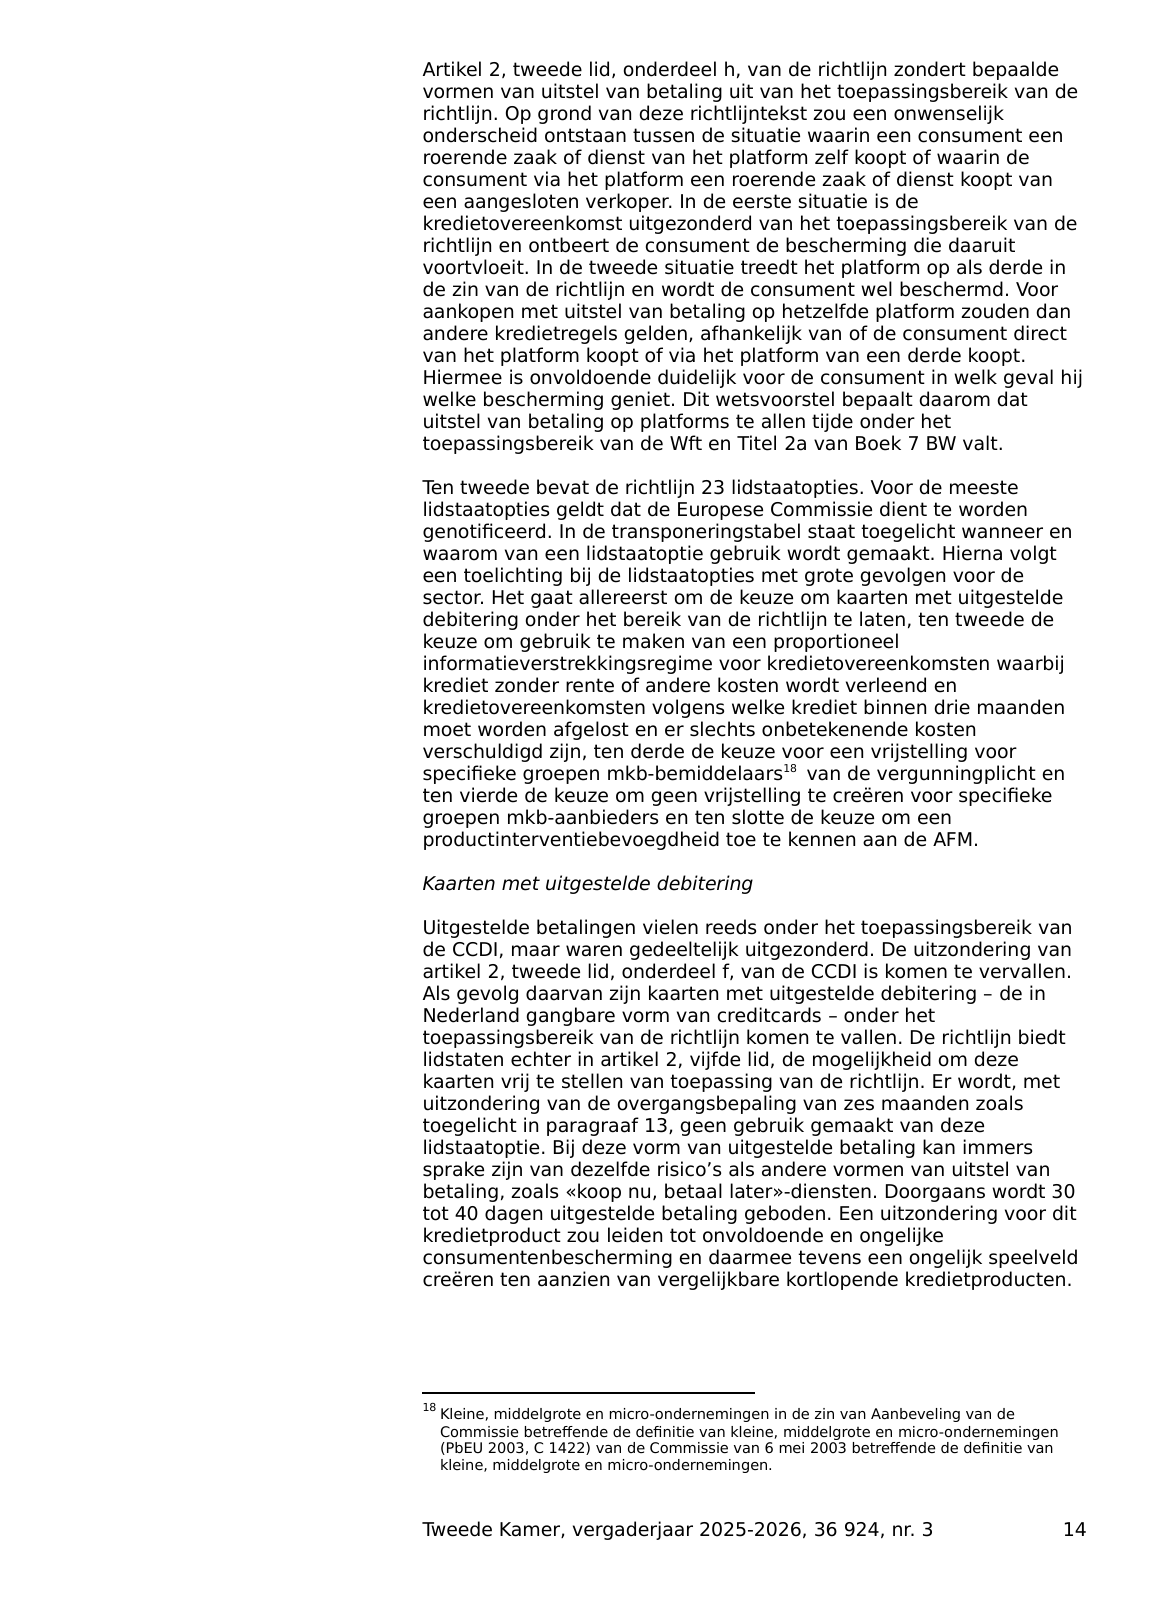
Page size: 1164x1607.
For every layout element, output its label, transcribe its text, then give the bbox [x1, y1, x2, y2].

text Ten tweede bevat de richtlijn 23 lidstaatopties. Voor de meeste lidstaatopties geldt dat de Europese Commissie dient te worden genotificeerd. In de transponeringstabel staat toegelicht wanneer en waarom van een lidstaatoptie gebruik wordt gemaakt. Hierna volgt een toelichting bij de lidstaatopties met grote gevolgen voor de sector. Het gaat allereerst om de keuze om kaarten met uitgestelde debitering onder het bereik van de richtlijn te laten, ten tweede de keuze om gebruik te maken van een proportioneel informatieverstrekkingsregime voor kredietovereenkomsten waarbij krediet zonder rente of andere kosten wordt verleend en kredietovereenkomsten volgens welke krediet binnen drie maanden moet worden afgelost en er slechts onbetekenende kosten verschuldigd zijn, ten derde de keuze voor een vrijstelling voor specifieke groepen mkb-bemiddelaars van de vergunningplicht en ten vierde de keuze om geen vrijstelling te creëren voor specifieke groepen mkb-aanbieders en ten slotte de keuze om een productinterventiebevoegdheid toe te kennen aan de AFM. [422, 477, 1087, 851]
text Uitgestelde betalingen vielen reeds onder het toepassingsbereik van de CCDI, maar waren gedeeltelijk uitgezonderd. De uitzondering van artikel 2, tweede lid, onderdeel f, van de CCDI is komen te vervallen. Als gevolg daarvan zijn kaarten met uitgestelde debitering – de in Nederland gangbare vorm van creditcards – onder het toepassingsbereik van de richtlijn komen te vallen. De richtlijn biedt lidstaten echter in artikel 2, vijfde lid, de mogelijkheid om deze kaarten vrij te stellen van toepassing van de richtlijn. Er wordt, met uitzondering van de overgangsbepaling van zes maanden zoals toegelicht in paragraaf 13, geen gebruik gemaakt van deze lidstaatoptie. Bij deze vorm van uitgestelde betaling kan immers sprake zijn van dezelfde risico’s als andere vormen van uitstel van betaling, zoals «koop nu, betaal later»-diensten. Doorgaans wordt 30 tot 40 dagen uitgestelde betaling geboden. Een uitzondering voor dit kredietproduct zou leiden tot onvoldoende en ongelijke consumentenbescherming en daarmee tevens een ongelijk speelveld creëren ten aanzien van vergelijkbare kortlopende kredietproducten. [422, 917, 1087, 1291]
text Kleine, middelgrote en micro-ondernemingen in de zin van Aanbeveling van de Commissie betreffende de definitie van kleine, middelgrote en micro-ondernemingen (PbEU 2003, C 1422) van de Commissie van 6 mei 2003 betreffende de definitie van kleine, middelgrote en micro-ondernemingen. [422, 1402, 1087, 1474]
text Artikel 2, tweede lid, onderdeel h, van de richtlijn zondert bepaalde vormen van uitstel van betaling uit van het toepassingsbereik van de richtlijn. Op grond van deze richtlijntekst zou een onwenselijk onderscheid ontstaan tussen de situatie waarin een consument een roerende zaak of dienst van het platform zelf koopt of waarin de consument via het platform een roerende zaak of dienst koopt van een aangesloten verkoper. In de eerste situatie is de kredietovereenkomst uitgezonderd van het toepassingsbereik van de richtlijn en ontbeert de consument de bescherming die daaruit voortvloeit. In de tweede situatie treedt het platform op als derde in de zin van de richtlijn en wordt de consument wel beschermd. Voor aankopen met uitstel van betaling op hetzelfde platform zouden dan andere kredietregels gelden, afhankelijk van of de consument direct van het platform koopt of via het platform van een derde koopt. Hiermee is onvoldoende duidelijk voor de consument in welk geval hij welke bescherming geniet. Dit wetsvoorstel bepaalt daarom dat uitstel van betaling op platforms te allen tijde onder het toepassingsbereik van de Wft en Titel 2a van Boek 7 BW valt. [422, 59, 1087, 455]
subtitle Kaarten met uitgestelde debitering [422, 873, 1087, 895]
